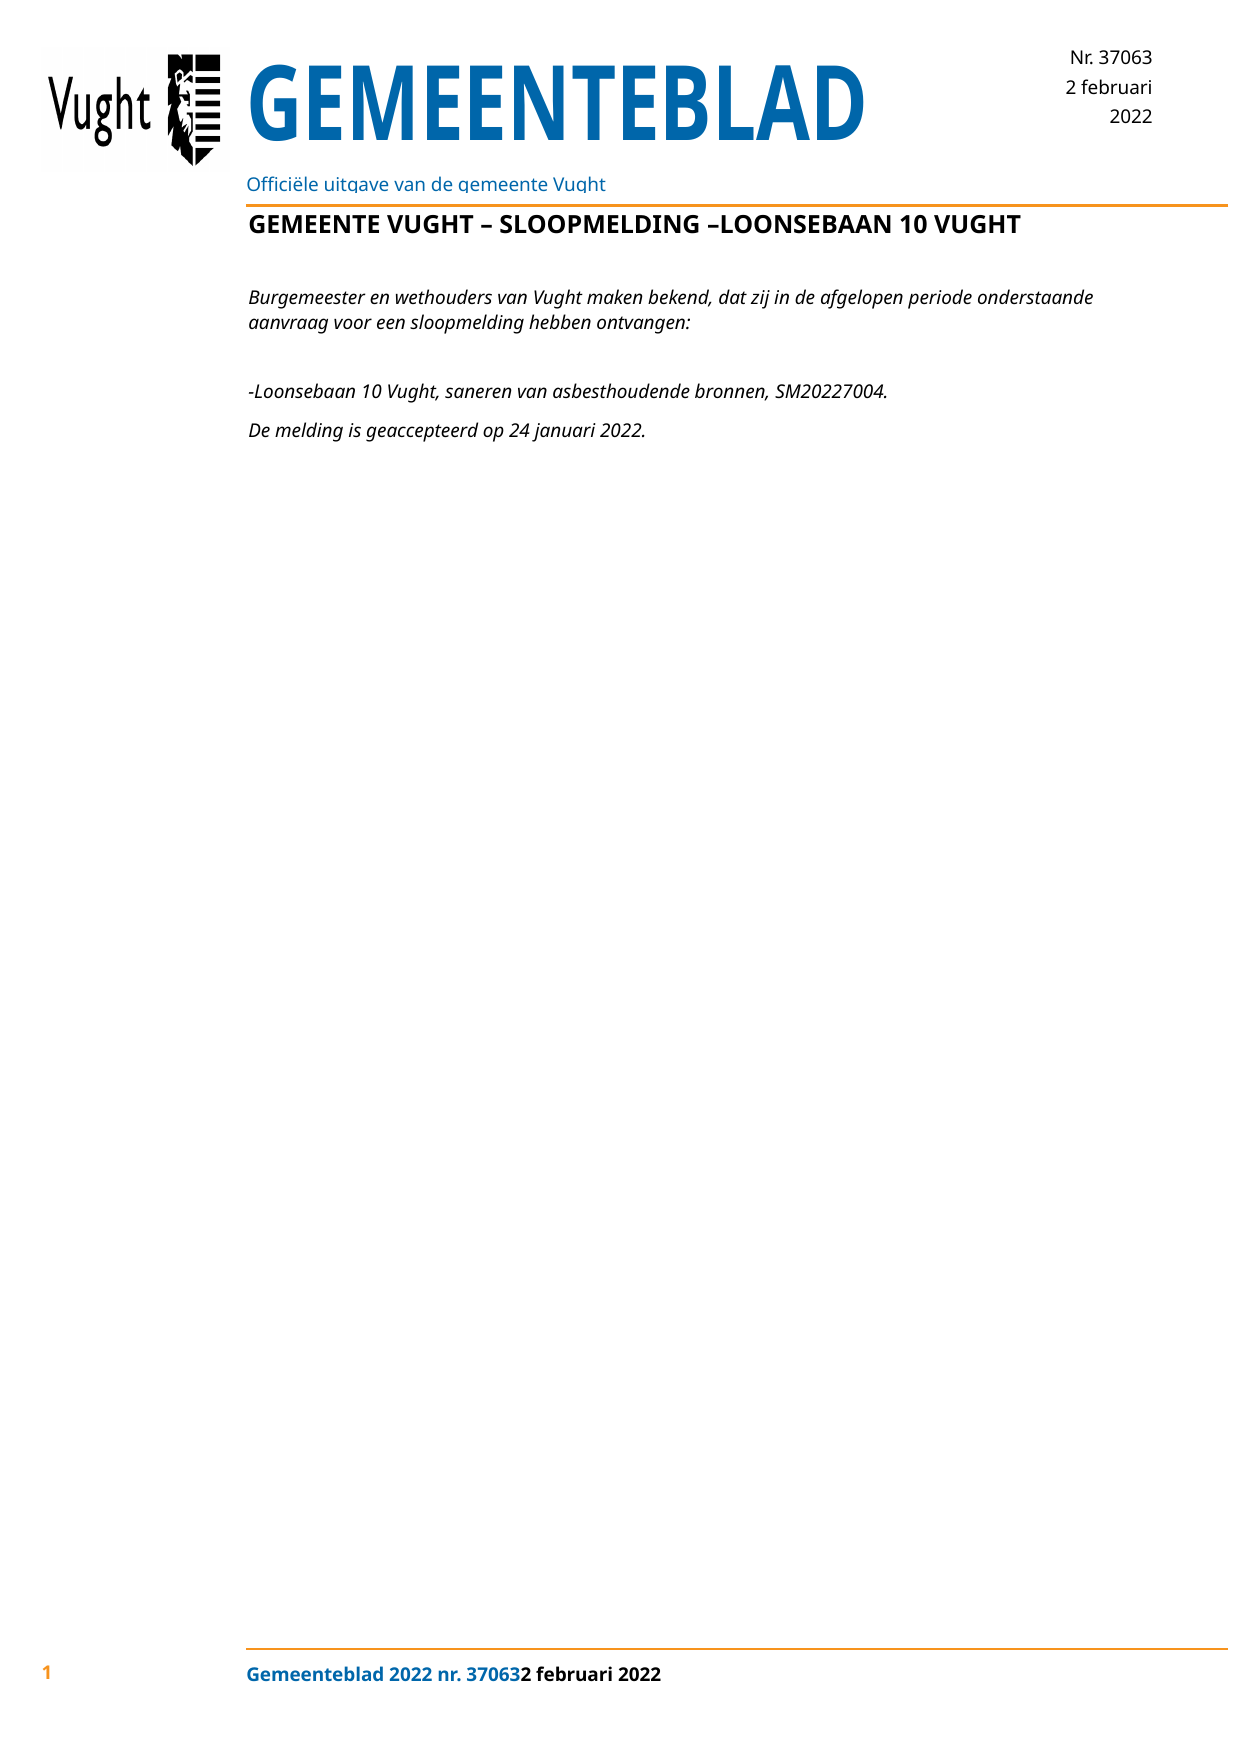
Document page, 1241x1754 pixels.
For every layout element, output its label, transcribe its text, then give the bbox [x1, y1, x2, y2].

picture [41, 47, 231, 172]
text -Loonsebaan 10 Vught, saneren van asbesthoudende bronnen, SM20227004. [248, 378, 1152, 404]
text Burgemeester en wethouders van Vught maken bekend, dat zij in de afgelopen periode onderstaande aanvraag voor een sloopmelding hebben ontvangen: [248, 284, 1152, 335]
text De melding is geaccepteerd op 24 januari 2022. [248, 418, 1152, 443]
text GEMEENTE VUGHT – SLOOPMELDING –LOONSEBAAN 10 VUGHT [248, 207, 1152, 241]
